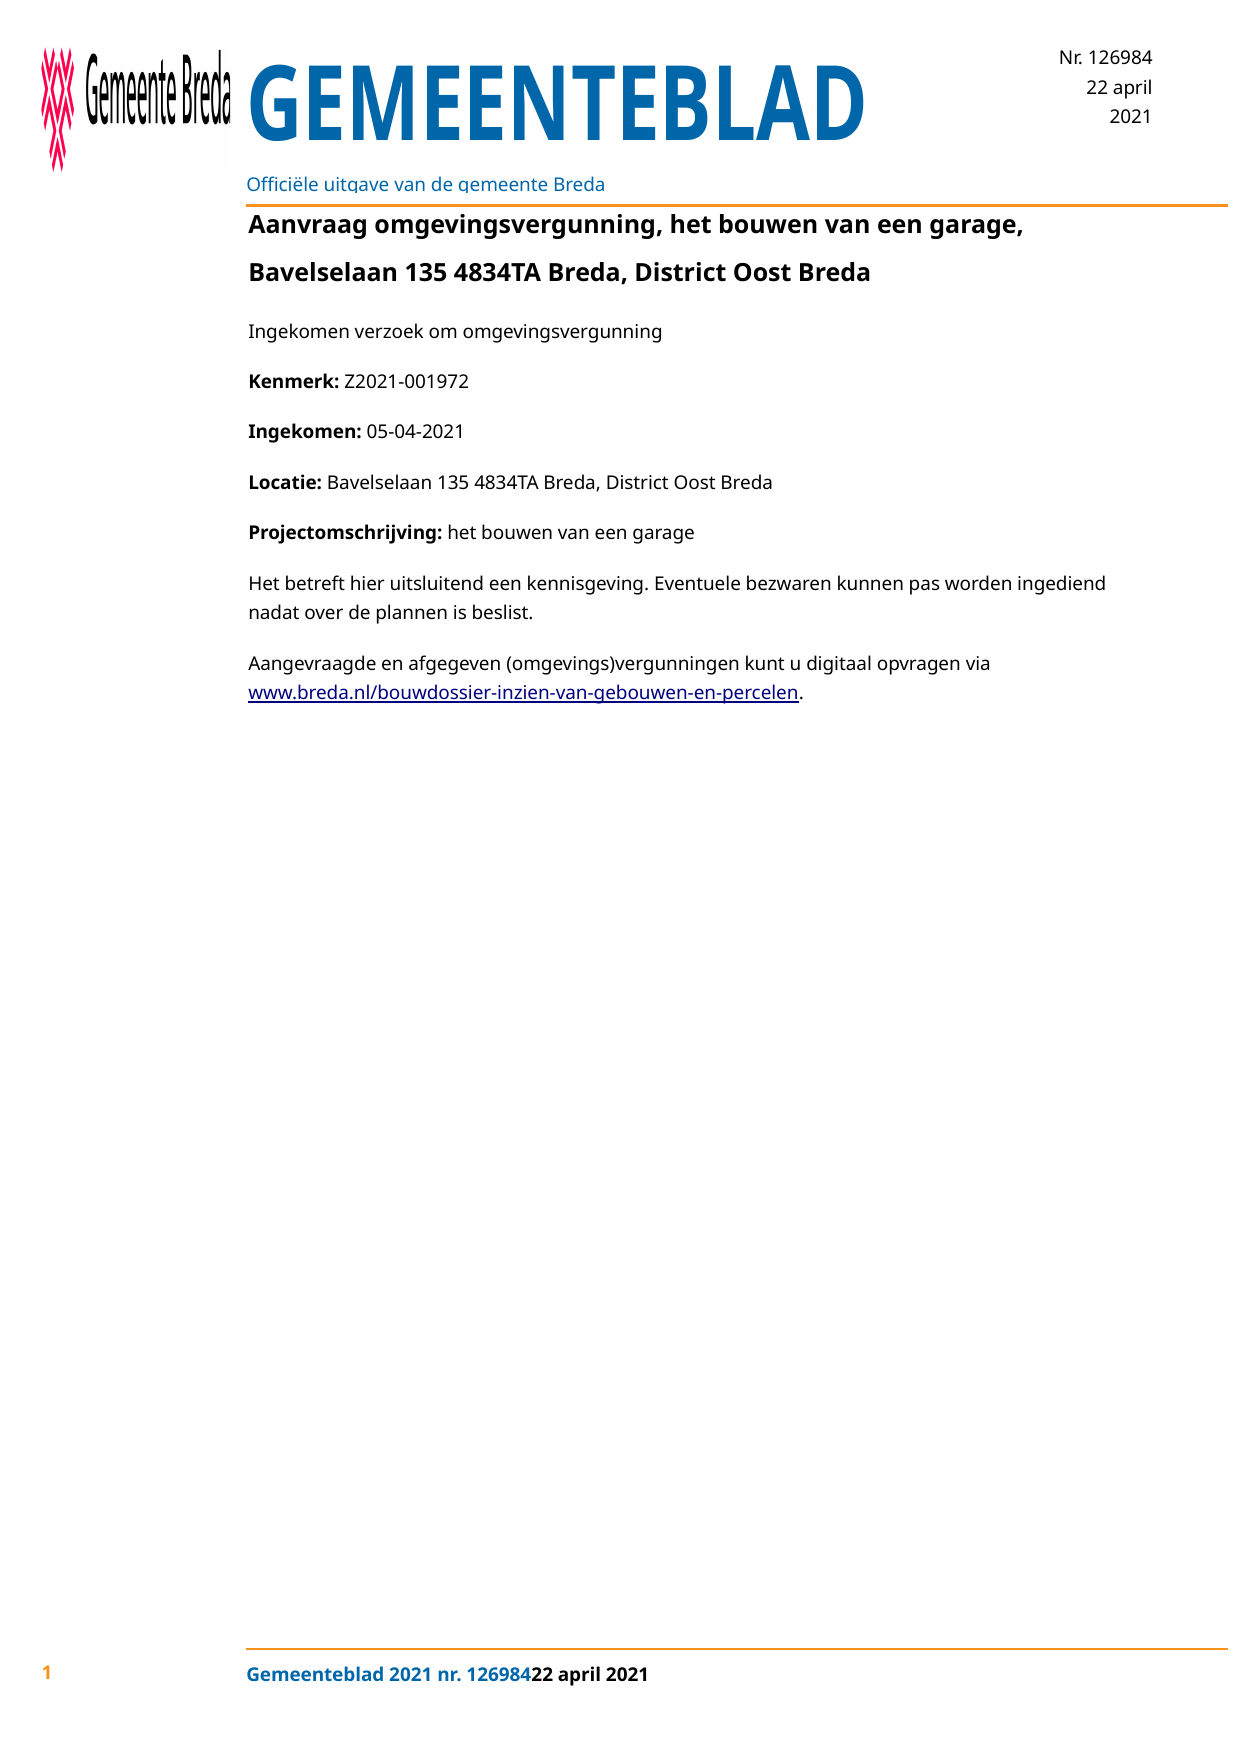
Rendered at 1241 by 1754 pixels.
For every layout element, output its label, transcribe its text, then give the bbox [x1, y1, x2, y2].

picture [41, 47, 231, 172]
text Aanvraag omgevingsvergunning, het bouwen van een garage, Bavelselaan 135 4834TA Breda, District Oost Breda [248, 207, 1152, 288]
text Projectomschrijving: het bouwen van een garage [248, 519, 1152, 545]
text Aangevraagde en afgegeven (omgevings)vergunningen kunt u digitaal opvragen via www.breda.nl/bouwdossier-inzien-van-gebouwen-en-percelen. [248, 650, 1152, 705]
text Het betreft hier uitsluitend een kennisgeving. Eventuele bezwaren kunnen pas worden ingediend nadat over de plannen is beslist. [248, 570, 1152, 625]
text Ingekomen: 05-04-2021 [248, 419, 1152, 444]
text Kenmerk: Z2021-001972 [248, 368, 1152, 394]
text Locatie: Bavelselaan 135 4834TA Breda, District Oost Breda [248, 469, 1152, 495]
text Ingekomen verzoek om omgevingsvergunning [248, 318, 1152, 344]
